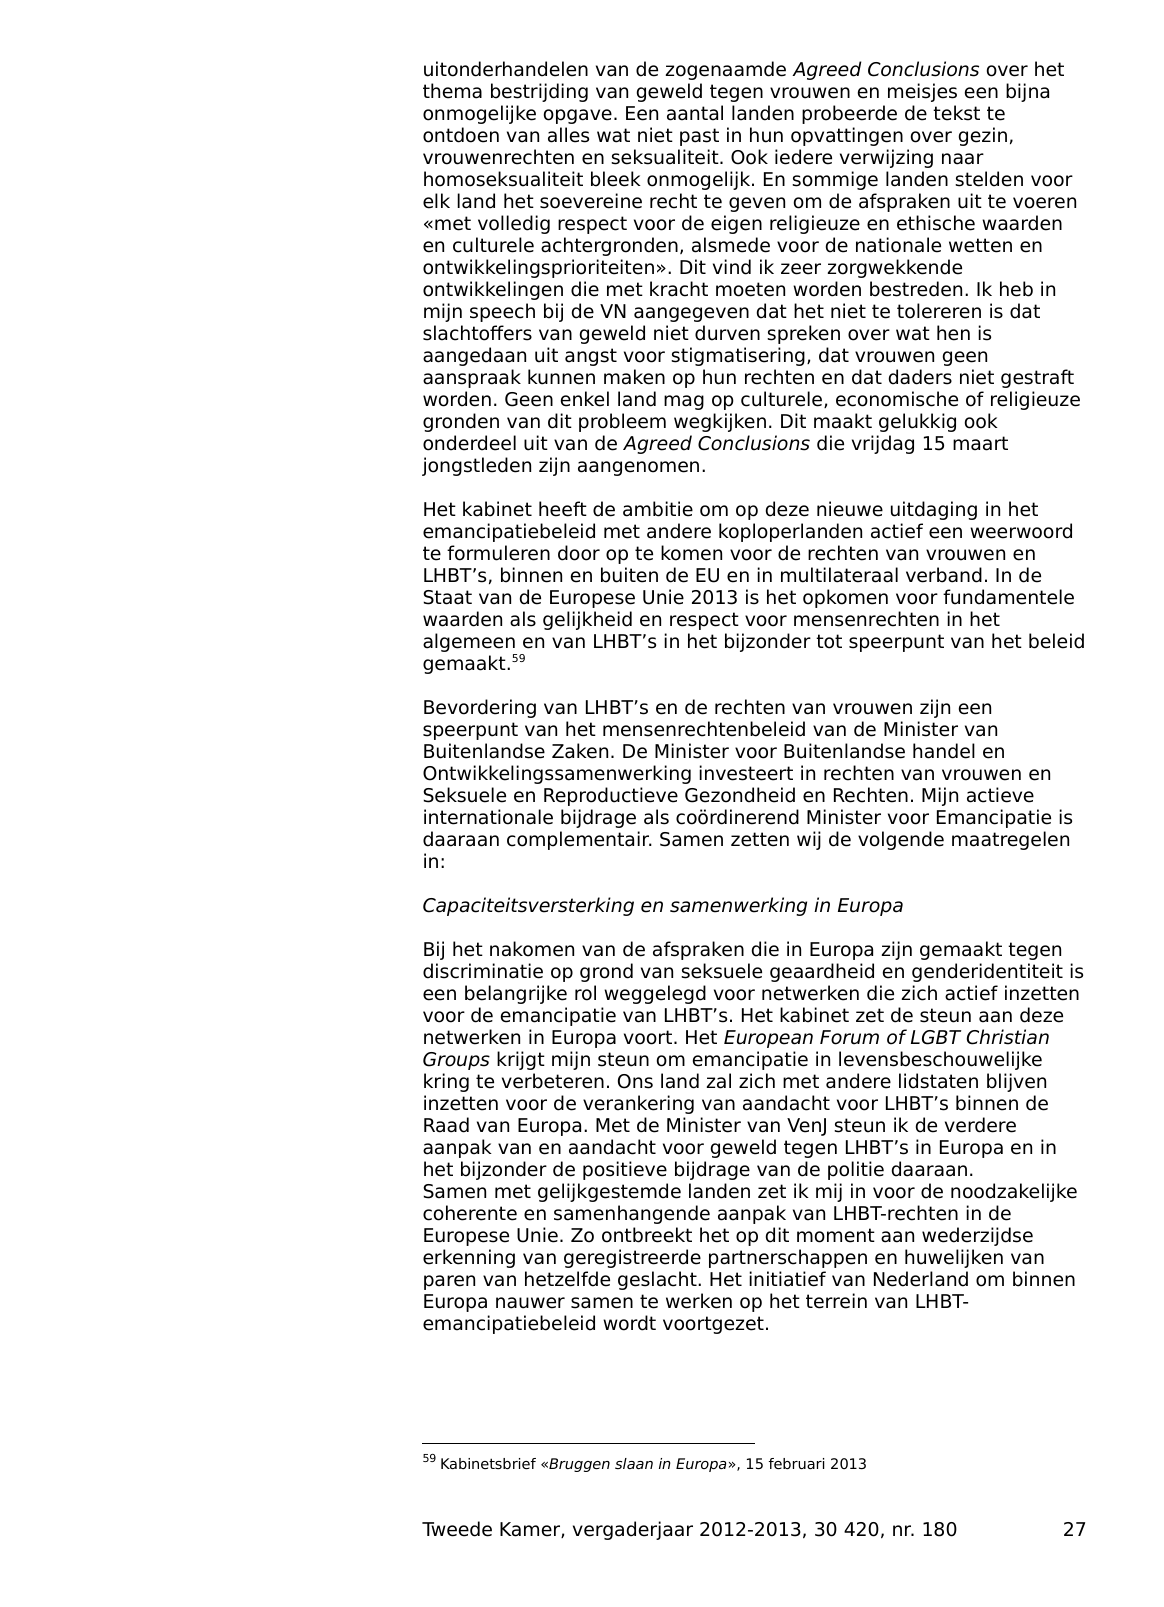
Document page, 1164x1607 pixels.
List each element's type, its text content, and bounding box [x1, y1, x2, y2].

text Het kabinet heeft de ambitie om op deze nieuwe uitdaging in het emancipatiebeleid met andere koploperlanden actief een weerwoord te formuleren door op te komen voor de rechten van vrouwen en LHBT’s, binnen en buiten de EU en in multilateraal verband. In de Staat van de Europese Unie 2013 is het opkomen voor fundamentele waarden als gelijkheid en respect voor mensenrechten in het algemeen en van LHBT’s in het bijzonder tot speerpunt van het beleid gemaakt. [422, 499, 1087, 675]
text Kabinetsbrief «Bruggen slaan in Europa», 15 februari 2013 [422, 1452, 1087, 1474]
text Samen met gelijkgestemde landen zet ik mij in voor de noodzakelijke coherente en samenhangende aanpak van LHBT-rechten in de Europese Unie. Zo ontbreekt het op dit moment aan wederzijdse erkenning van geregistreerde partnerschappen en huwelijken van paren van hetzelfde geslacht. Het initiatief van Nederland om binnen Europa nauwer samen te werken op het terrein van LHBT-emancipatiebeleid wordt voortgezet. [422, 1181, 1087, 1335]
subtitle Capaciteitsversterking en samenwerking in Europa [422, 895, 1087, 917]
text Bevordering van LHBT’s en de rechten van vrouwen zijn een speerpunt van het mensenrechtenbeleid van de Minister van Buitenlandse Zaken. De Minister voor Buitenlandse handel en Ontwikkelingssamenwerking investeert in rechten van vrouwen en Seksuele en Reproductieve Gezondheid en Rechten. Mijn actieve internationale bijdrage als coördinerend Minister voor Emancipatie is daaraan complementair. Samen zetten wij de volgende maatregelen in: [422, 697, 1087, 873]
text Bij het nakomen van de afspraken die in Europa zijn gemaakt tegen discriminatie op grond van seksuele geaardheid en genderidentiteit is een belangrijke rol weggelegd voor netwerken die zich actief inzetten voor de emancipatie van LHBT’s. Het kabinet zet de steun aan deze netwerken in Europa voort. Het European Forum of LGBT Christian Groups krijgt mijn steun om emancipatie in levensbeschouwelijke kring te verbeteren. Ons land zal zich met andere lidstaten blijven inzetten voor de verankering van aandacht voor LHBT’s binnen de Raad van Europa. Met de Minister van VenJ steun ik de verdere aanpak van en aandacht voor geweld tegen LHBT’s in Europa en in het bijzonder de positieve bijdrage van de politie daaraan. [422, 939, 1087, 1181]
text uitonderhandelen van de zogenaamde Agreed Conclusions over het thema bestrijding van geweld tegen vrouwen en meisjes een bijna onmogelijke opgave. Een aantal landen probeerde de tekst te ontdoen van alles wat niet past in hun opvattingen over gezin, vrouwenrechten en seksualiteit. Ook iedere verwijzing naar homoseksualiteit bleek onmogelijk. En sommige landen stelden voor elk land het soevereine recht te geven om de afspraken uit te voeren «met volledig respect voor de eigen religieuze en ethische waarden en culturele achtergronden, alsmede voor de nationale wetten en ontwikkelingsprioriteiten». Dit vind ik zeer zorgwekkende ontwikkelingen die met kracht moeten worden bestreden. Ik heb in mijn speech bij de VN aangegeven dat het niet te tolereren is dat slachtoffers van geweld niet durven spreken over wat hen is aangedaan uit angst voor stigmatisering, dat vrouwen geen aanspraak kunnen maken op hun rechten en dat daders niet gestraft worden. Geen enkel land mag op culturele, economische of religieuze gronden van dit probleem wegkijken. Dit maakt gelukkig ook onderdeel uit van de Agreed Conclusions die vrijdag 15 maart jongstleden zijn aangenomen. [422, 59, 1087, 477]
